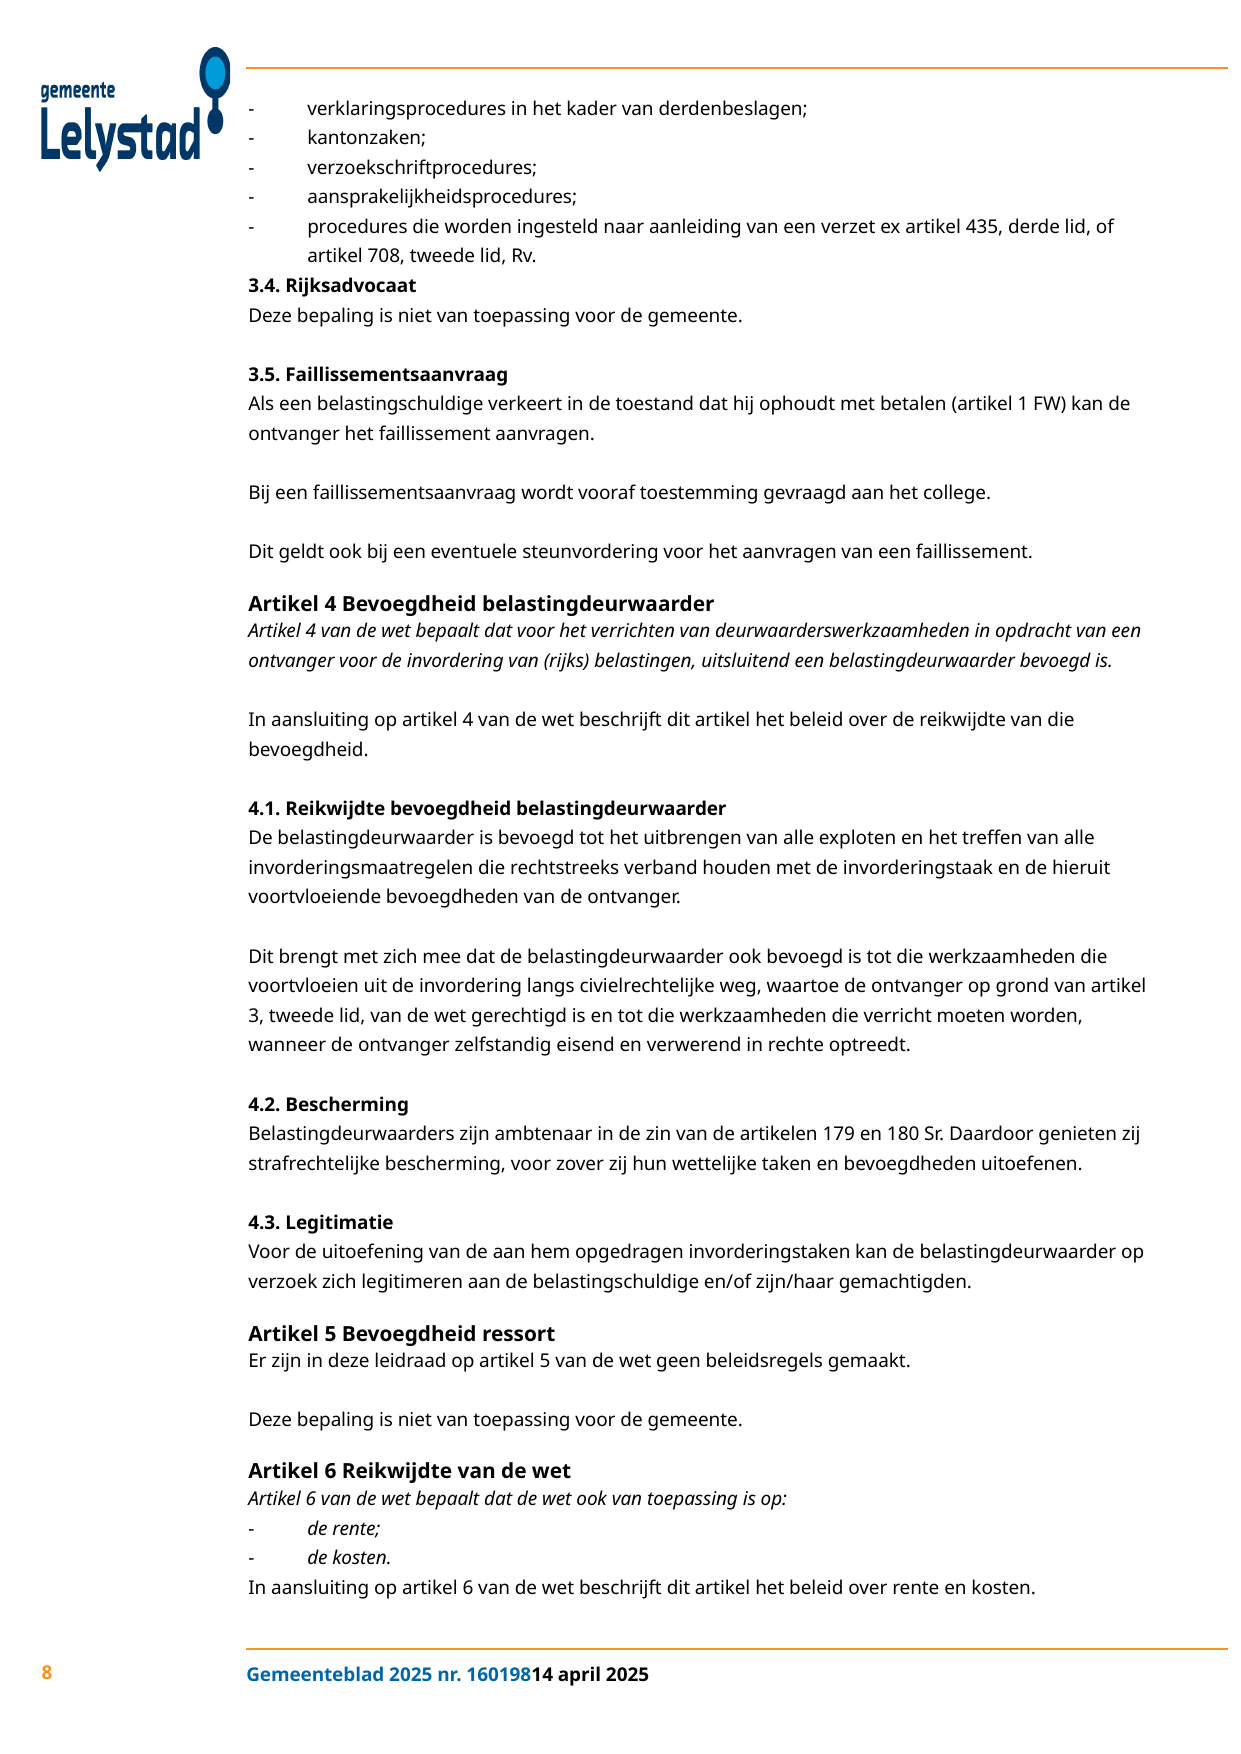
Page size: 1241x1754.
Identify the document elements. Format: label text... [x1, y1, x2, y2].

text Voor de uitoefening van de aan hem opgedragen invorderingstaken kan de belastingdeurwaarder op verzoek zich legitimeren aan de belastingschuldige en/of zijn/haar gemachtigden. [248, 1239, 1152, 1294]
list de kosten. [248, 1544, 1152, 1570]
picture [41, 47, 231, 172]
list de rente; [248, 1515, 1152, 1540]
text In aansluiting op artikel 6 van de wet beschrijft dit artikel het beleid over rente en kosten. [248, 1574, 1152, 1599]
text Artikel 6 van de wet bepaalt dat de wet ook van toepassing is op: [248, 1485, 1152, 1511]
text Artikel 4 van de wet bepaalt dat voor het verrichten van deurwaarderswerkzaamheden in opdracht van een ontvanger voor de invordering van (rijks) belastingen, uitsluitend een belastingdeurwaarder bevoegd is. [248, 617, 1152, 673]
list procedures die worden ingesteld naar aanleiding van een verzet ex artikel 435, derde lid, of artikel 708, tweede lid, Rv. [248, 213, 1152, 268]
text In aansluiting op artikel 4 van de wet beschrijft dit artikel het beleid over de reikwijdte van die bevoegdheid. [248, 706, 1152, 761]
list kantonzaken; [248, 124, 1152, 150]
text Deze bepaling is niet van toepassing voor de gemeente. [248, 302, 1152, 328]
text 3.5. Faillissementsaanvraag [248, 361, 1152, 387]
text Als een belastingschuldige verkeert in de toestand dat hij ophoudt met betalen (artikel 1 FW) kan de ontvanger het faillissement aanvragen. [248, 391, 1152, 446]
text De belastingdeurwaarder is bevoegd tot het uitbrengen van alle exploten en het treffen van alle invorderingsmaatregelen die rechtstreeks verband houden met de invorderingstaak en de hieruit voortvloeiende bevoegdheden van de ontvanger. [248, 824, 1152, 909]
text Artikel 4 Bevoegdheid belastingdeurwaarder [248, 589, 1152, 617]
text 4.1. Reikwijdte bevoegdheid belastingdeurwaarder [248, 795, 1152, 821]
list verzoekschriftprocedures; [248, 154, 1152, 180]
text Bij een faillissementsaanvraag wordt vooraf toestemming gevraagd aan het college. [248, 479, 1152, 505]
text Er zijn in deze leidraad op artikel 5 van de wet geen beleidsregels gemaakt. [248, 1347, 1152, 1373]
text 4.2. Bescherming [248, 1091, 1152, 1116]
text 3.4. Rijksadvocaat [248, 272, 1152, 298]
text Dit brengt met zich mee dat de belastingdeurwaarder ook bevoegd is tot die werkzaamheden die voortvloeien uit de invordering langs civielrechtelijke weg, waartoe de ontvanger op grond van artikel 3, tweede lid, van de wet gerechtigd is en tot die werkzaamheden die verricht moeten worden, wanneer de ontvanger zelfstandig eisend en verwerend in rechte optreedt. [248, 943, 1152, 1057]
text Belastingdeurwaarders zijn ambtenaar in de zin van de artikelen 179 en 180 Sr. Daardoor genieten zij strafrechtelijke bescherming, voor zover zij hun wettelijke taken en bevoegdheden uitoefenen. [248, 1120, 1152, 1176]
text Dit geldt ook bij een eventuele steunvordering voor het aanvragen van een faillissement. [248, 538, 1152, 564]
text Deze bepaling is niet van toepassing voor de gemeente. [248, 1406, 1152, 1432]
list aansprakelijkheidsprocedures; [248, 183, 1152, 209]
list verklaringsprocedures in het kader van derdenbeslagen; [248, 95, 1152, 121]
text Artikel 5 Bevoegdheid ressort [248, 1319, 1152, 1347]
text 4.3. Legitimatie [248, 1209, 1152, 1235]
text Artikel 6 Reikwijdte van de wet [248, 1457, 1152, 1485]
